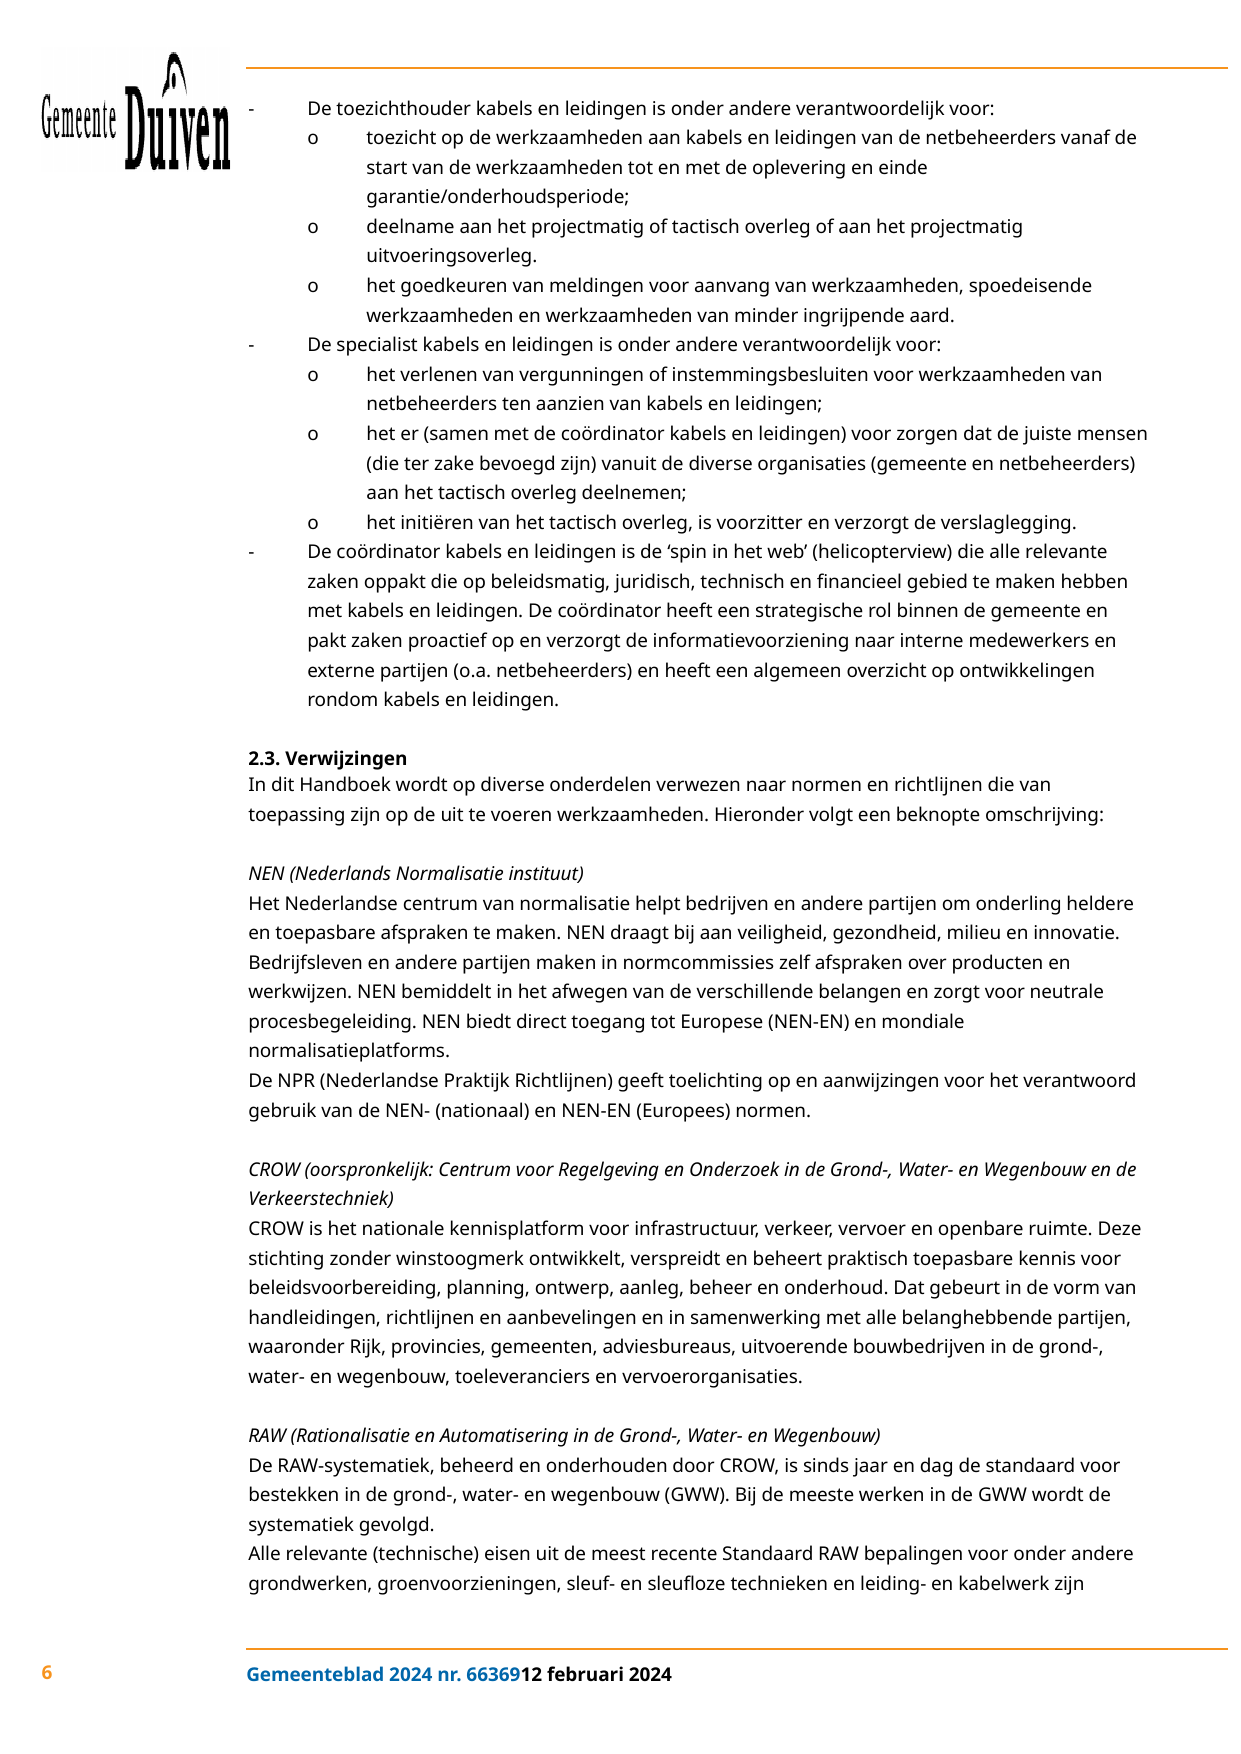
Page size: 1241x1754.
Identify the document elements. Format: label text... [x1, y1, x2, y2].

list het initiëren van het tactisch overleg, is voorzitter en verzorgt de verslaglegging. [307, 509, 1152, 535]
list het goedkeuren van meldingen voor aanvang van werkzaamheden, spoedeisende werkzaamheden en werkzaamheden van minder ingrijpende aard. [307, 272, 1152, 328]
list De toezichthouder kabels en leidingen is onder andere verantwoordelijk voor: [248, 95, 1152, 121]
text NEN (Nederlands Normalisatie instituut) [248, 860, 1152, 886]
list deelname aan het projectmatig of tactisch overleg of aan het projectmatig uitvoeringsoverleg. [307, 213, 1152, 268]
text CROW (oorspronkelijk: Centrum voor Regelgeving en Onderzoek in de Grond-, Water- en Wegenbouw en de Verkeerstechniek) [248, 1156, 1152, 1211]
text Het Nederlandse centrum van normalisatie helpt bedrijven en andere partijen om onderling heldere en toepasbare afspraken te maken. NEN draagt bij aan veiligheid, gezondheid, milieu en innovatie. [248, 890, 1152, 945]
text 2.3. Verwijzingen [248, 746, 1152, 771]
list het verlenen van vergunningen of instemmingsbesluiten voor werkzaamheden van netbeheerders ten aanzien van kabels en leidingen; [307, 361, 1152, 416]
list toezicht op de werkzaamheden aan kabels en leidingen van de netbeheerders vanaf de start van de werkzaamheden tot en met de oplevering en einde garantie/onderhoudsperiode; [307, 124, 1152, 209]
text In dit Handboek wordt op diverse onderdelen verwezen naar normen en richtlijnen die van toepassing zijn op de uit te voeren werkzaamheden. Hieronder volgt een beknopte omschrijving: [248, 771, 1152, 827]
text RAW (Rationalisatie en Automatisering in de Grond-, Water- en Wegenbouw) [248, 1422, 1152, 1448]
list De coördinator kabels en leidingen is de ‘spin in het web’ (helicopterview) die alle relevante zaken oppakt die op beleidsmatig, juridisch, technisch en financieel gebied te maken hebben met kabels en leidingen. De coördinator heeft een strategische rol binnen de gemeente en pakt zaken proactief op en verzorgt de informatievoorziening naar interne medewerkers en externe partijen (o.a. netbeheerders) en heeft een algemeen overzicht op ontwikkelingen rondom kabels en leidingen. [248, 538, 1152, 712]
text CROW is het nationale kennisplatform voor infrastructuur, verkeer, vervoer en openbare ruimte. Deze stichting zonder winstoogmerk ontwikkelt, verspreidt en beheert praktisch toepasbare kennis voor beleidsvoorbereiding, planning, ontwerp, aanleg, beheer en onderhoud. Dat gebeurt in de vorm van handleidingen, richtlijnen en aanbevelingen en in samenwerking met alle belanghebbende partijen, waaronder Rijk, provincies, gemeenten, adviesbureaus, uitvoerende bouwbedrijven in de grond-, water- en wegenbouw, toeleveranciers en vervoerorganisaties. [248, 1215, 1152, 1389]
text De NPR (Nederlandse Praktijk Richtlijnen) geeft toelichting op en aanwijzingen voor het verantwoord gebruik van de NEN- (nationaal) en NEN-EN (Europees) normen. [248, 1067, 1152, 1122]
text Bedrijfsleven en andere partijen maken in normcommissies zelf afspraken over producten en werkwijzen. NEN bemiddelt in het afwegen van de verschillende belangen en zorgt voor neutrale procesbegeleiding. NEN biedt direct toegang tot Europese (NEN-EN) en mondiale normalisatieplatforms. [248, 949, 1152, 1063]
list De specialist kabels en leidingen is onder andere verantwoordelijk voor: [248, 331, 1152, 357]
text De RAW-systematiek, beheerd en onderhouden door CROW, is sinds jaar en dag de standaard voor bestekken in de grond-, water- en wegenbouw (GWW). Bij de meeste werken in de GWW wordt de systematiek gevolgd. [248, 1452, 1152, 1537]
list het er (samen met de coördinator kabels en leidingen) voor zorgen dat de juiste mensen (die ter zake bevoegd zijn) vanuit de diverse organisaties (gemeente en netbeheerders) aan het tactisch overleg deelnemen; [307, 420, 1152, 505]
text Alle relevante (technische) eisen uit de meest recente Standaard RAW bepalingen voor onder andere grondwerken, groenvoorzieningen, sleuf- en sleufloze technieken en leiding- en kabelwerk zijn [248, 1541, 1152, 1596]
picture [41, 47, 231, 172]
